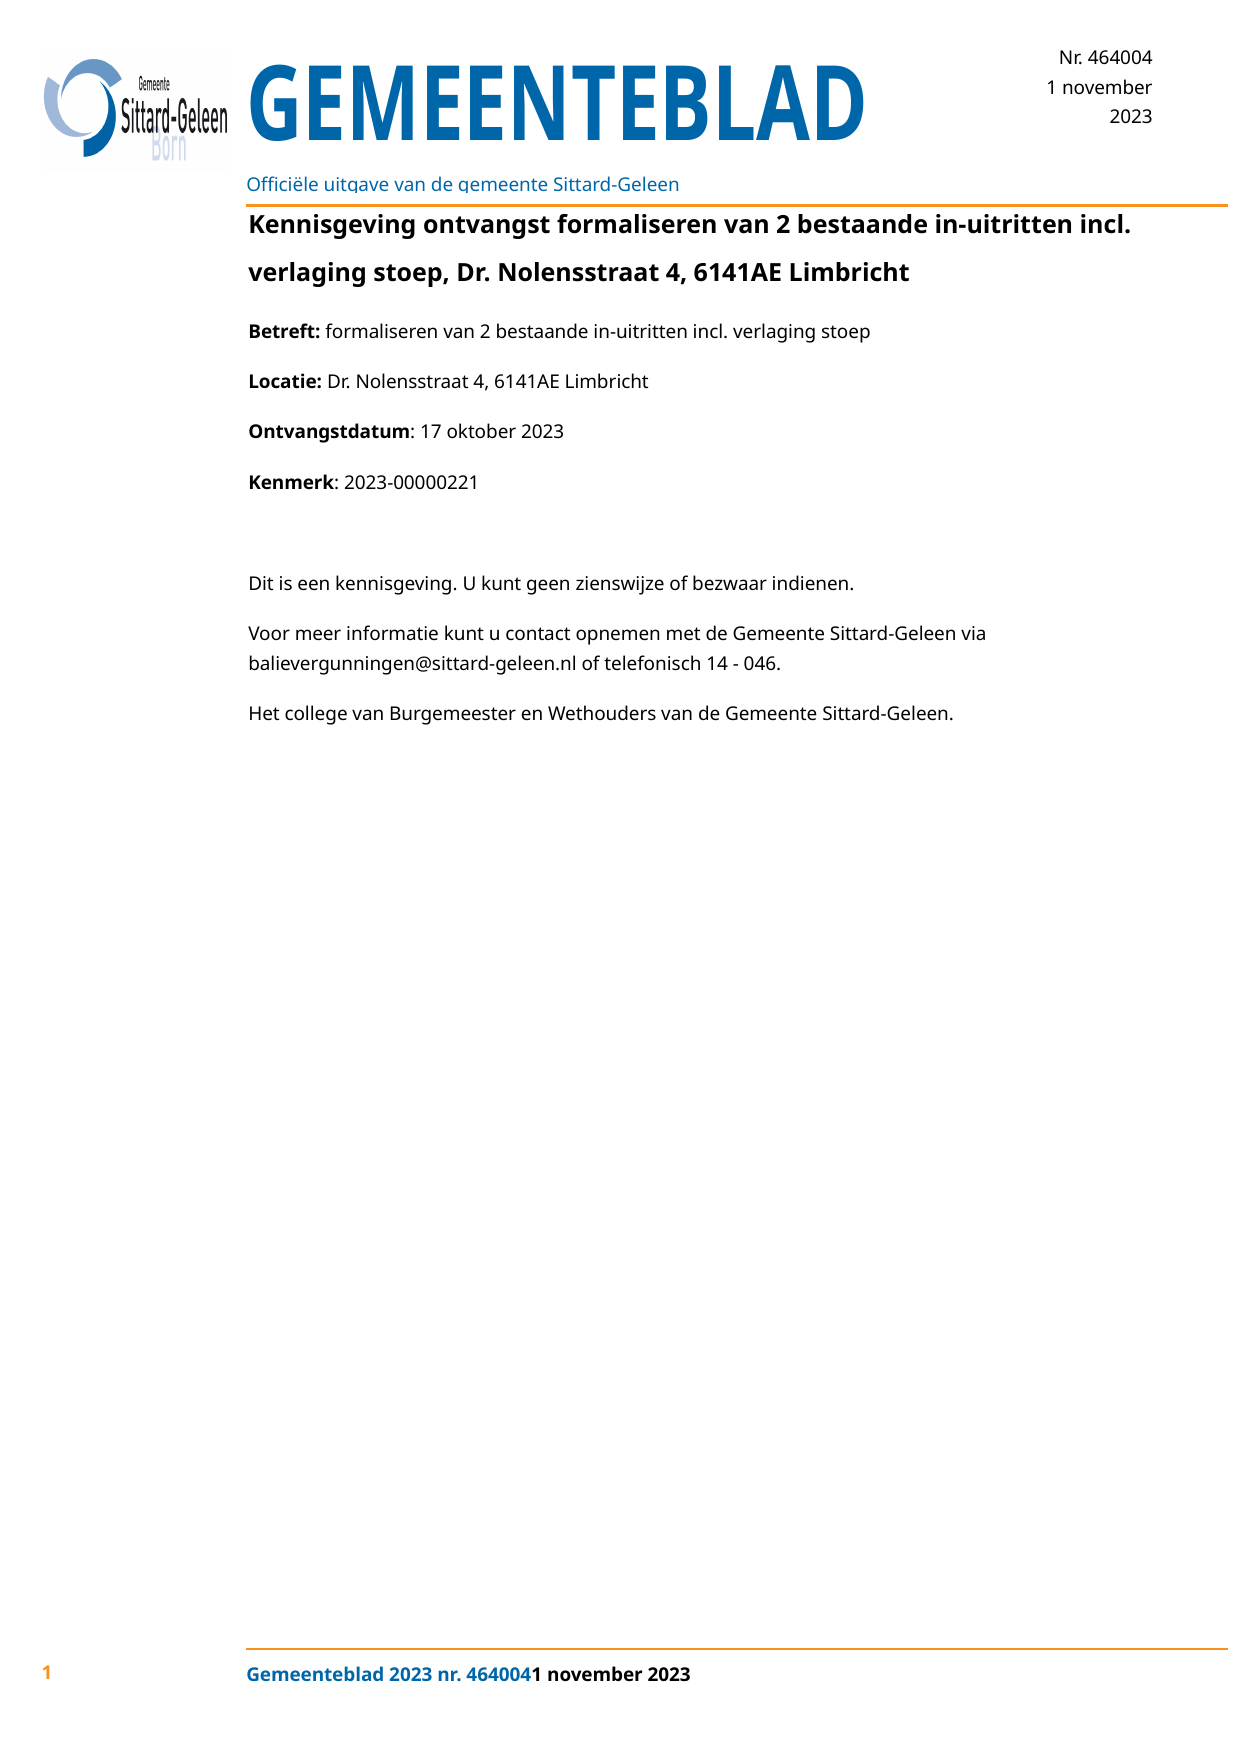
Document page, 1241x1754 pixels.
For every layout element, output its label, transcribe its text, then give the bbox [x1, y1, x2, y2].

picture [41, 47, 231, 172]
text Dit is een kennisgeving. U kunt geen zienswijze of bezwaar indienen. [248, 570, 1152, 596]
text Ontvangstdatum: 17 oktober 2023 [248, 419, 1152, 444]
text Kenmerk: 2023-00000221 [248, 469, 1152, 495]
text Kennisgeving ontvangst formaliseren van 2 bestaande in-uitritten incl. verlaging stoep, Dr. Nolensstraat 4, 6141AE Limbricht [248, 207, 1152, 288]
text Voor meer informatie kunt u contact opnemen met de Gemeente Sittard-Geleen via balievergunningen@sittard-geleen.nl of telefonisch 14 - 046. [248, 620, 1152, 676]
text Het college van Burgemeester en Wethouders van de Gemeente Sittard-Geleen. [248, 700, 1152, 726]
text Betreft: formaliseren van 2 bestaande in-uitritten incl. verlaging stoep [248, 318, 1152, 344]
text Locatie: Dr. Nolensstraat 4, 6141AE Limbricht [248, 368, 1152, 394]
